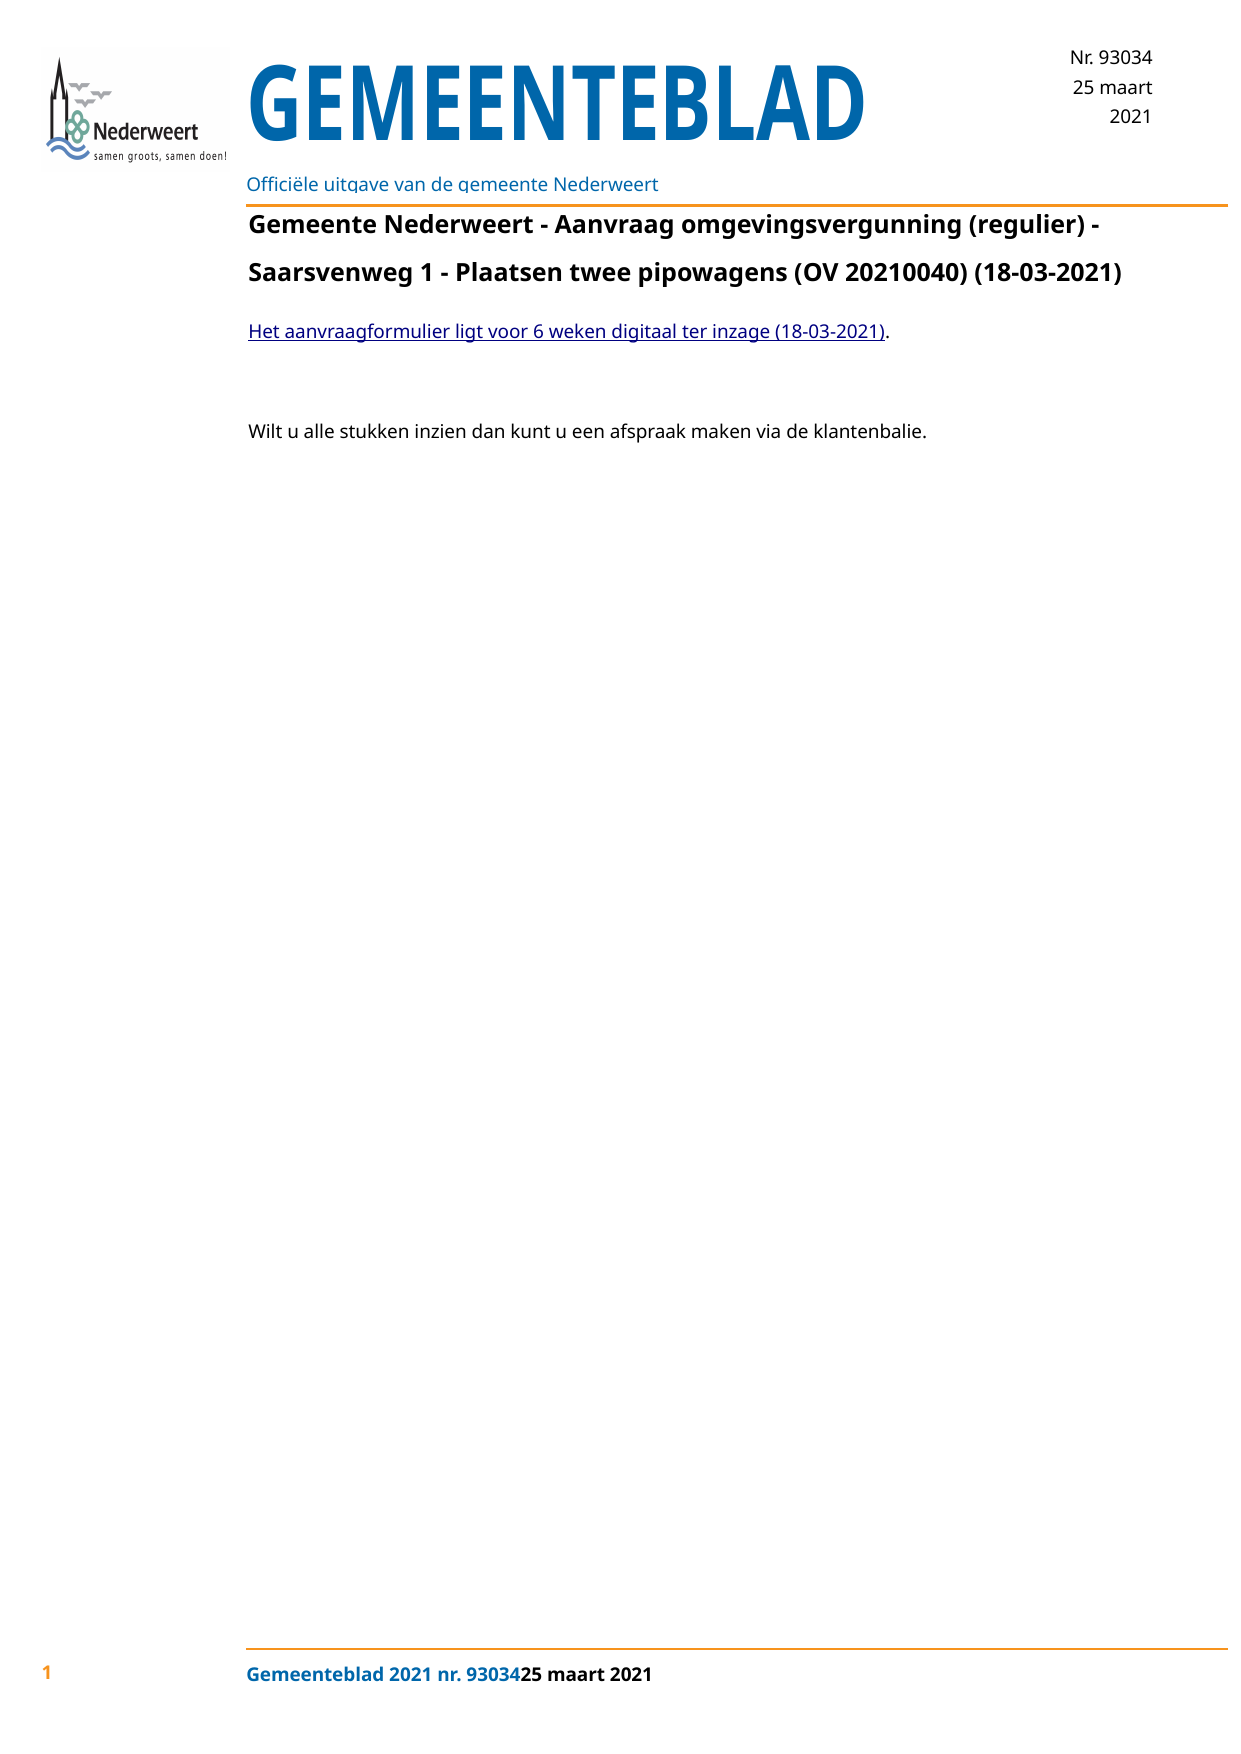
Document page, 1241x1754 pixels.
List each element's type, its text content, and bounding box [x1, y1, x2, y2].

text Wilt u alle stukken inzien dan kunt u een afspraak maken via de klantenbalie. [248, 419, 1152, 444]
text Gemeente Nederweert - Aanvraag omgevingsvergunning (regulier) - Saarsvenweg 1 - Plaatsen twee pipowagens (OV 20210040) (18-03-2021) [248, 207, 1152, 288]
text Het aanvraagformulier ligt voor 6 weken digitaal ter inzage (18-03-2021). [248, 318, 1152, 344]
picture [41, 47, 231, 172]
